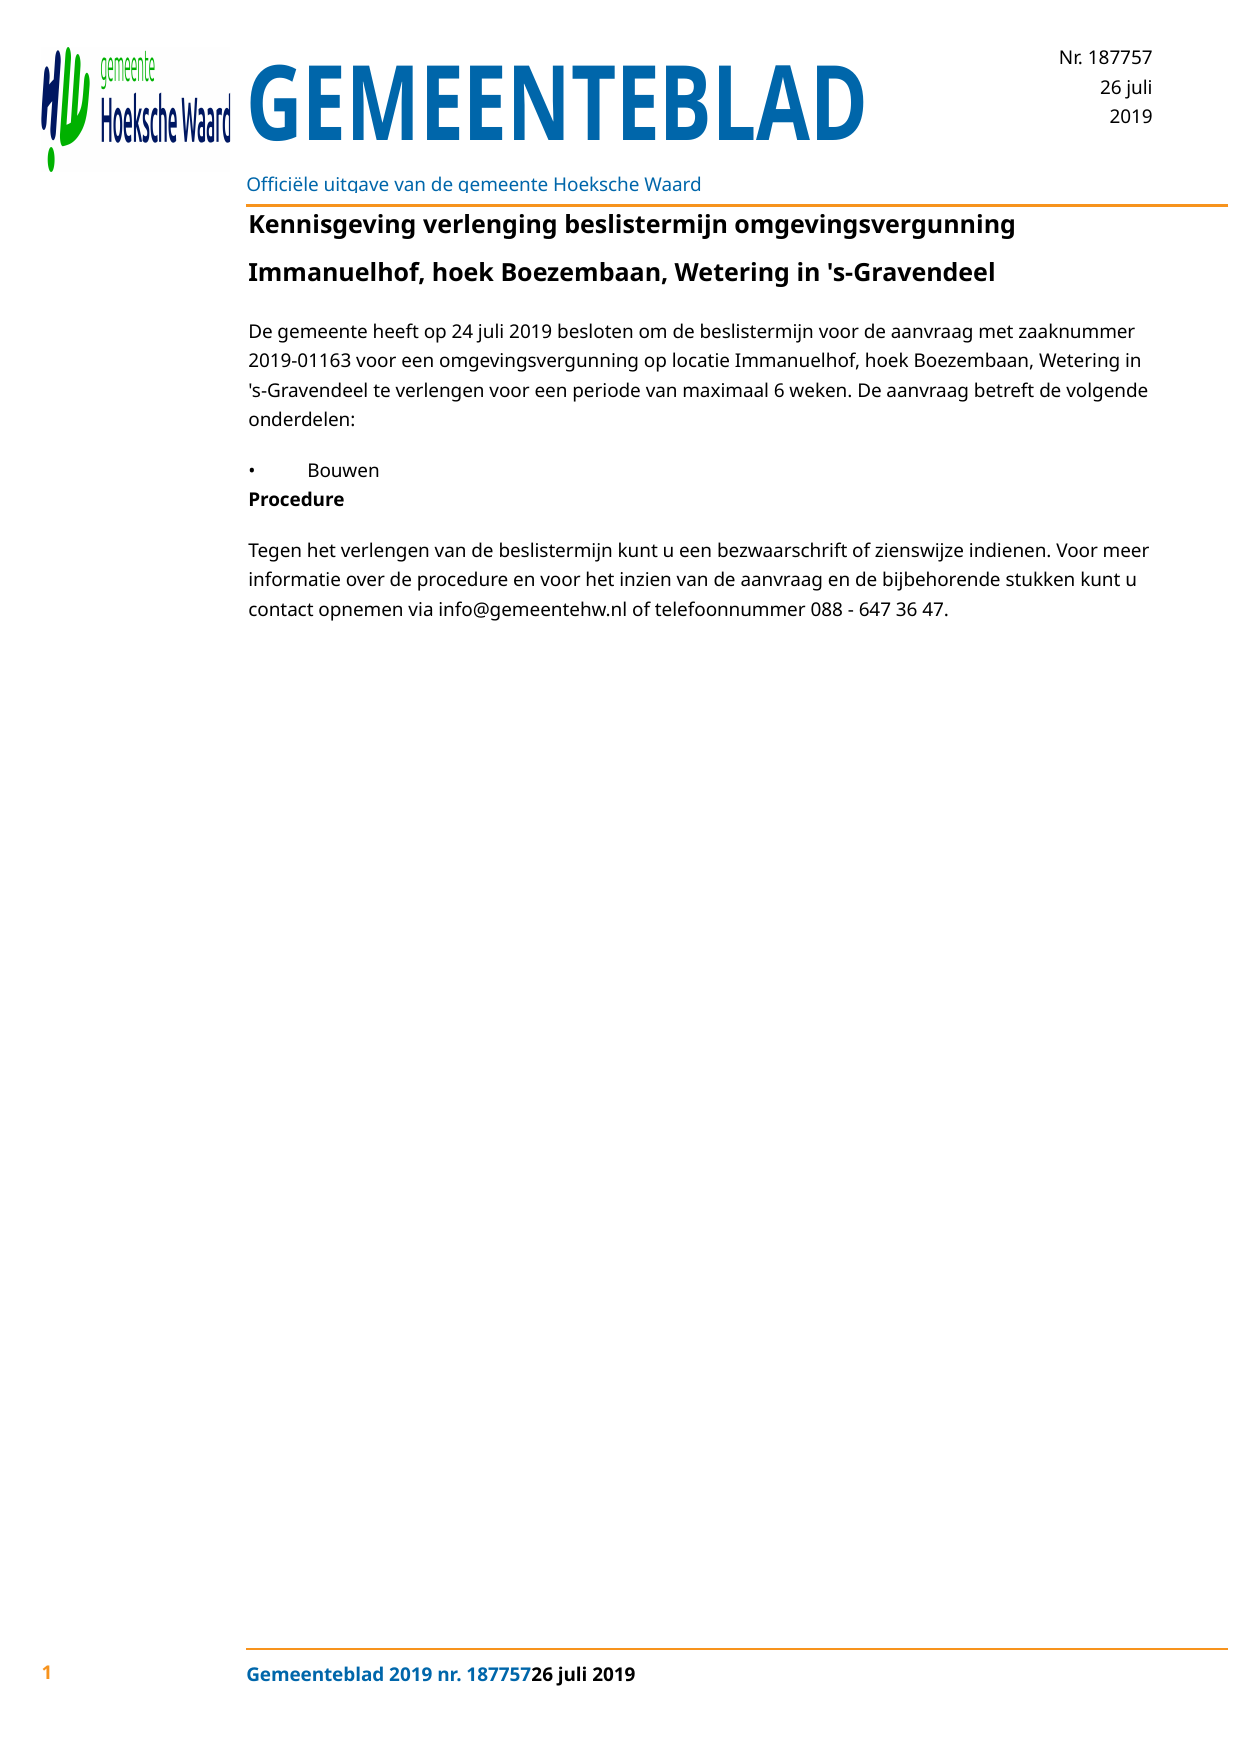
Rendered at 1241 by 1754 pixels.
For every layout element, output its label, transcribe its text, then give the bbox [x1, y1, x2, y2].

text De gemeente heeft op 24 juli 2019 besloten om de beslistermijn voor de aanvraag met zaaknummer 2019-01163 voor een omgevingsvergunning op locatie Immanuelhof, hoek Boezembaan, Wetering in 's-Gravendeel te verlengen voor een periode van maximaal 6 weken. De aanvraag betreft de volgende onderdelen: [248, 318, 1152, 432]
text Tegen het verlengen van de beslistermijn kunt u een bezwaarschrift of zienswijze indienen. Voor meer informatie over de procedure en voor het inzien van de aanvraag en de bijbehorende stukken kunt u contact opnemen via info@gemeentehw.nl of telefoonnummer 088 - 647 36 47. [248, 537, 1152, 622]
picture [41, 47, 231, 172]
text Kennisgeving verlenging beslistermijn omgevingsvergunning Immanuelhof, hoek Boezembaan, Wetering in 's-Gravendeel [248, 207, 1152, 288]
list Bouwen [248, 457, 1152, 483]
text Procedure [248, 487, 1152, 512]
